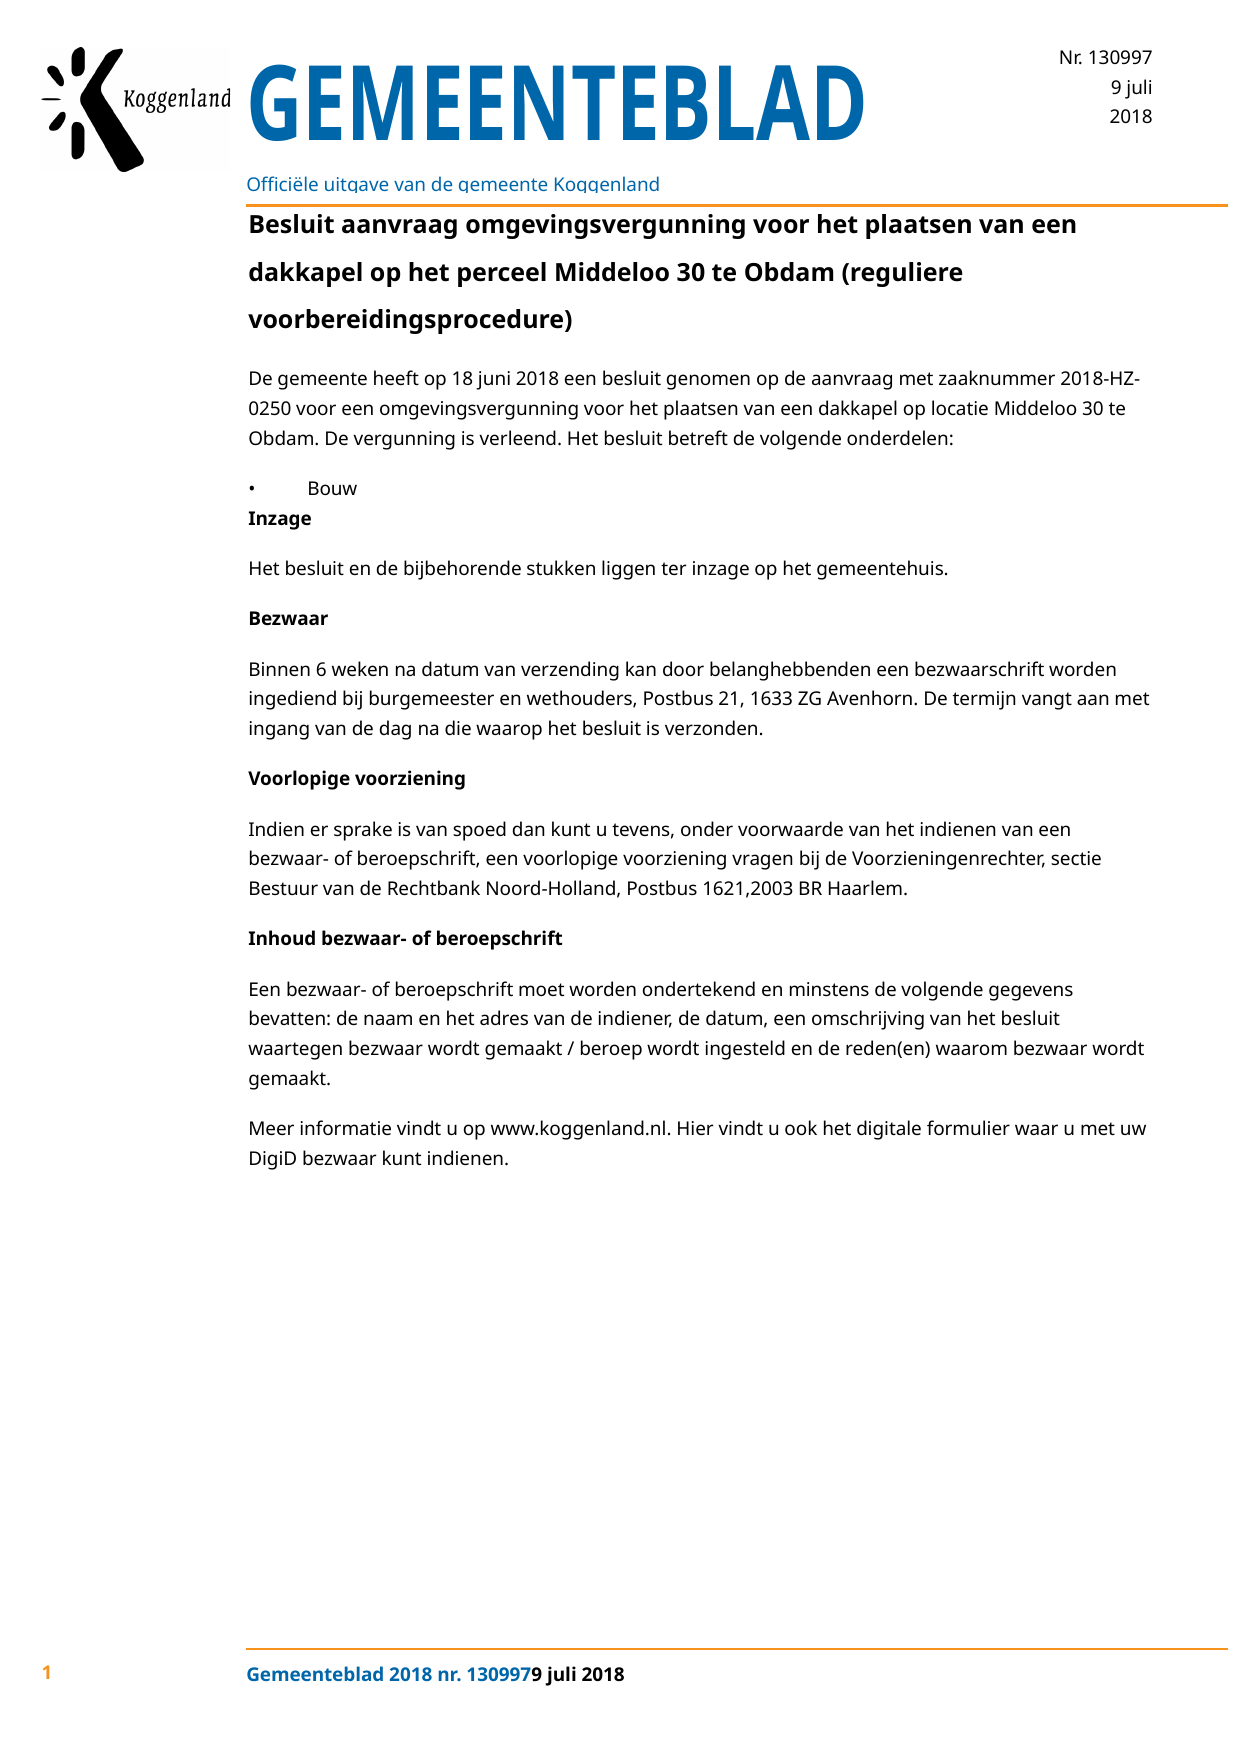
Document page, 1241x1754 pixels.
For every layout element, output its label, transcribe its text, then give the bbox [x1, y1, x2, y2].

text Bezwaar [248, 606, 1152, 631]
text Meer informatie vindt u op www.koggenland.nl. Hier vindt u ook het digitale formulier waar u met uw DigiD bezwaar kunt indienen. [248, 1115, 1152, 1170]
text Inhoud bezwaar- of beroepschrift [248, 926, 1152, 951]
text Besluit aanvraag omgevingsvergunning voor het plaatsen van een dakkapel op het perceel Middeloo 30 te Obdam (reguliere voorbereidingsprocedure) [248, 207, 1152, 336]
text Binnen 6 weken na datum van verzending kan door belanghebbenden een bezwaarschrift worden ingediend bij burgemeester en wethouders, Postbus 21, 1633 ZG Avenhorn. De termijn vangt aan met ingang van de dag na die waarop het besluit is verzonden. [248, 656, 1152, 741]
text Voorlopige voorziening [248, 766, 1152, 791]
text Inzage [248, 505, 1152, 530]
text De gemeente heeft op 18 juni 2018 een besluit genomen op de aanvraag met zaaknummer 2018-HZ-0250 voor een omgevingsvergunning voor het plaatsen van een dakkapel op locatie Middeloo 30 te Obdam. De vergunning is verleend. Het besluit betreft de volgende onderdelen: [248, 366, 1152, 450]
list Bouw [248, 475, 1152, 501]
text Het besluit en de bijbehorende stukken liggen ter inzage op het gemeentehuis. [248, 555, 1152, 581]
picture [41, 47, 231, 172]
text Indien er sprake is van spoed dan kunt u tevens, onder voorwaarde van het indienen van een bezwaar- of beroepschrift, een voorlopige voorziening vragen bij de Voorzieningenrechter, sectie Bestuur van de Rechtbank Noord-Holland, Postbus 1621,2003 BR Haarlem. [248, 816, 1152, 901]
text Een bezwaar- of beroepschrift moet worden ondertekend en minstens de volgende gegevens bevatten: de naam en het adres van de indiener, de datum, een omschrijving van het besluit waartegen bezwaar wordt gemaakt / beroep wordt ingesteld en de reden(en) waarom bezwaar wordt gemaakt. [248, 976, 1152, 1090]
